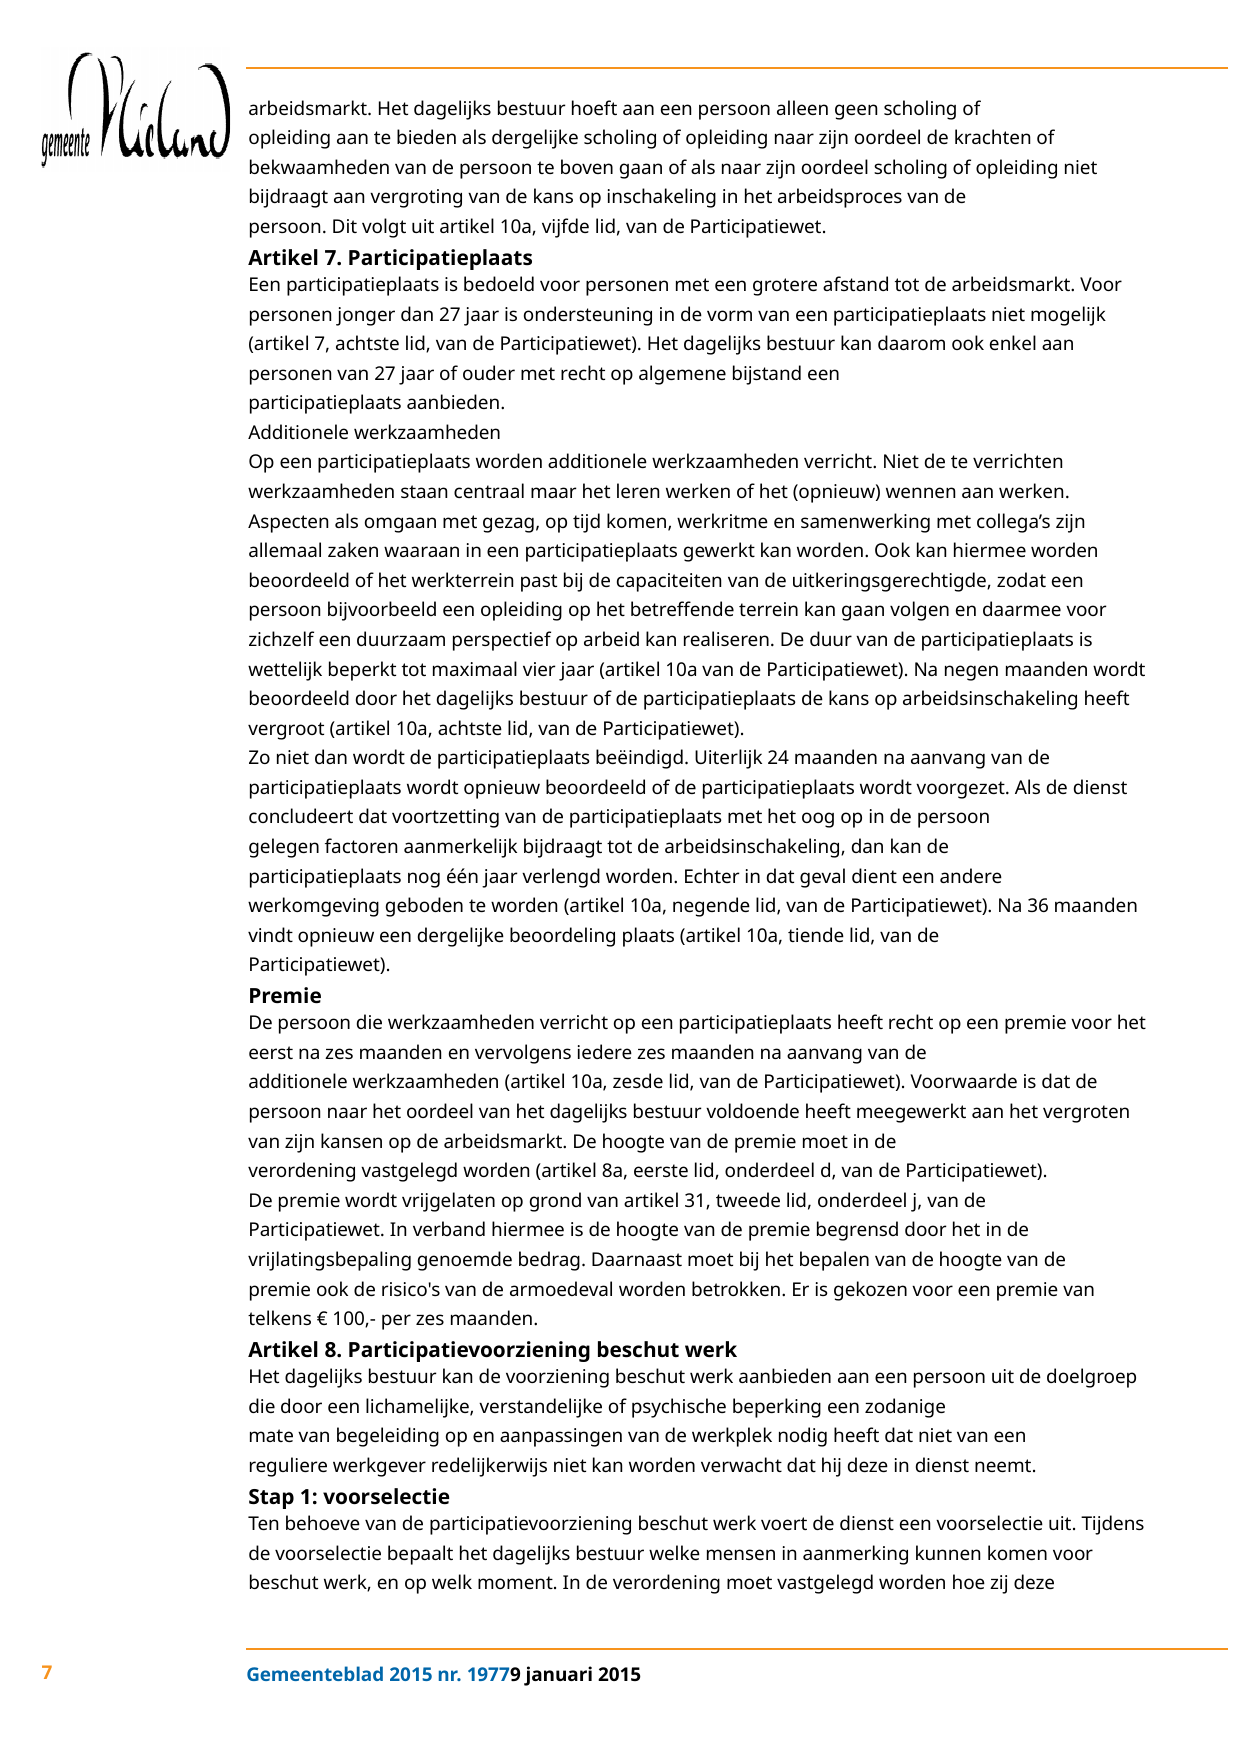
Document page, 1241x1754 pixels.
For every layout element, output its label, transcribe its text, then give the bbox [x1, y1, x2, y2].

text additionele werkzaamheden (artikel 10a, zesde lid, van de Participatiewet). Voorwaarde is dat de persoon naar het oordeel van het dagelijks bestuur voldoende heeft meegewerkt aan het vergroten van zijn kansen op de arbeidsmarkt. De hoogte van de premie moet in de [248, 1069, 1152, 1154]
text Participatiewet). [248, 952, 1152, 977]
text Ten behoeve van de participatievoorziening beschut werk voert de dienst een voorselectie uit. Tijdens de voorselectie bepaalt het dagelijks bestuur welke mensen in aanmerking kunnen komen voor beschut werk, en op welk moment. In de verordening moet vastgelegd worden hoe zij deze [248, 1510, 1152, 1595]
text participatieplaats aanbieden. [248, 389, 1152, 415]
text Premie [248, 981, 1152, 1009]
text gelegen factoren aanmerkelijk bijdraagt tot de arbeidsinschakeling, dan kan de [248, 833, 1152, 859]
text persoon. Dit volgt uit artikel 10a, vijfde lid, van de Participatiewet. [248, 213, 1152, 239]
text De premie wordt vrijgelaten op grond van artikel 31, tweede lid, onderdeel j, van de [248, 1187, 1152, 1213]
text Participatiewet. In verband hiermee is de hoogte van de premie begrensd door het in de [248, 1217, 1152, 1242]
text mate van begeleiding op en aanpassingen van de werkplek nodig heeft dat niet van een [248, 1423, 1152, 1448]
text vrijlatingsbepaling genoemde bedrag. Daarnaast moet bij het bepalen van de hoogte van de [248, 1246, 1152, 1272]
text verordening vastgelegd worden (artikel 8a, eerste lid, onderdeel d, van de Participatiewet). [248, 1157, 1152, 1183]
text participatieplaats nog één jaar verlengd worden. Echter in dat geval dient een andere [248, 863, 1152, 888]
text werkomgeving geboden te worden (artikel 10a, negende lid, van de Participatiewet). Na 36 maanden vindt opnieuw een dergelijke beoordeling plaats (artikel 10a, tiende lid, van de [248, 892, 1152, 948]
text Stap 1: voorselectie [248, 1482, 1152, 1510]
picture [41, 47, 231, 172]
text premie ook de risico's van de armoedeval worden betrokken. Er is gekozen voor een premie van telkens € 100,- per zes maanden. [248, 1276, 1152, 1331]
text Additionele werkzaamheden [248, 419, 1152, 445]
text De persoon die werkzaamheden verricht op een participatieplaats heeft recht op een premie voor het eerst na zes maanden en vervolgens iedere zes maanden na aanvang van de [248, 1009, 1152, 1065]
text Een participatieplaats is bedoeld voor personen met een grotere afstand tot de arbeidsmarkt. Voor personen jonger dan 27 jaar is ondersteuning in de vorm van een participatieplaats niet mogelijk (artikel 7, achtste lid, van de Participatiewet). Het dagelijks bestuur kan daarom ook enkel aan personen van 27 jaar of ouder met recht op algemene bijstand een [248, 271, 1152, 386]
text Het dagelijks bestuur kan de voorziening beschut werk aanbieden aan een persoon uit de doelgroep die door een lichamelijke, verstandelijke of psychische beperking een zodanige [248, 1363, 1152, 1419]
text reguliere werkgever redelijkerwijs niet kan worden verwacht dat hij deze in dienst neemt. [248, 1452, 1152, 1478]
text Zo niet dan wordt de participatieplaats beëindigd. Uiterlijk 24 maanden na aanvang van de participatieplaats wordt opnieuw beoordeeld of de participatieplaats wordt voorgezet. Als de dienst concludeert dat voortzetting van de participatieplaats met het oog op in de persoon [248, 744, 1152, 829]
text Artikel 8. Participatievoorziening beschut werk [248, 1335, 1152, 1363]
text arbeidsmarkt. Het dagelijks bestuur hoeft aan een persoon alleen geen scholing of [248, 95, 1152, 121]
text opleiding aan te bieden als dergelijke scholing of opleiding naar zijn oordeel de krachten of bekwaamheden van de persoon te boven gaan of als naar zijn oordeel scholing of opleiding niet bijdraagt aan vergroting van de kans op inschakeling in het arbeidsproces van de [248, 124, 1152, 209]
text Artikel 7. Participatieplaats [248, 243, 1152, 271]
text Op een participatieplaats worden additionele werkzaamheden verricht. Niet de te verrichten werkzaamheden staan centraal maar het leren werken of het (opnieuw) wennen aan werken. Aspecten als omgaan met gezag, op tijd komen, werkritme en samenwerking met collega’s zijn allemaal zaken waaraan in een participatieplaats gewerkt kan worden. Ook kan hiermee worden beoordeeld of het werkterrein past bij de capaciteiten van de uitkeringsgerechtigde, zodat een persoon bijvoorbeeld een opleiding op het betreffende terrein kan gaan volgen en daarmee voor zichzelf een duurzaam perspectief op arbeid kan realiseren. De duur van de participatieplaats is wettelijk beperkt tot maximaal vier jaar (artikel 10a van de Participatiewet). Na negen maanden wordt beoordeeld door het dagelijks bestuur of de participatieplaats de kans op arbeidsinschakeling heeft vergroot (artikel 10a, achtste lid, van de Participatiewet). [248, 449, 1152, 741]
